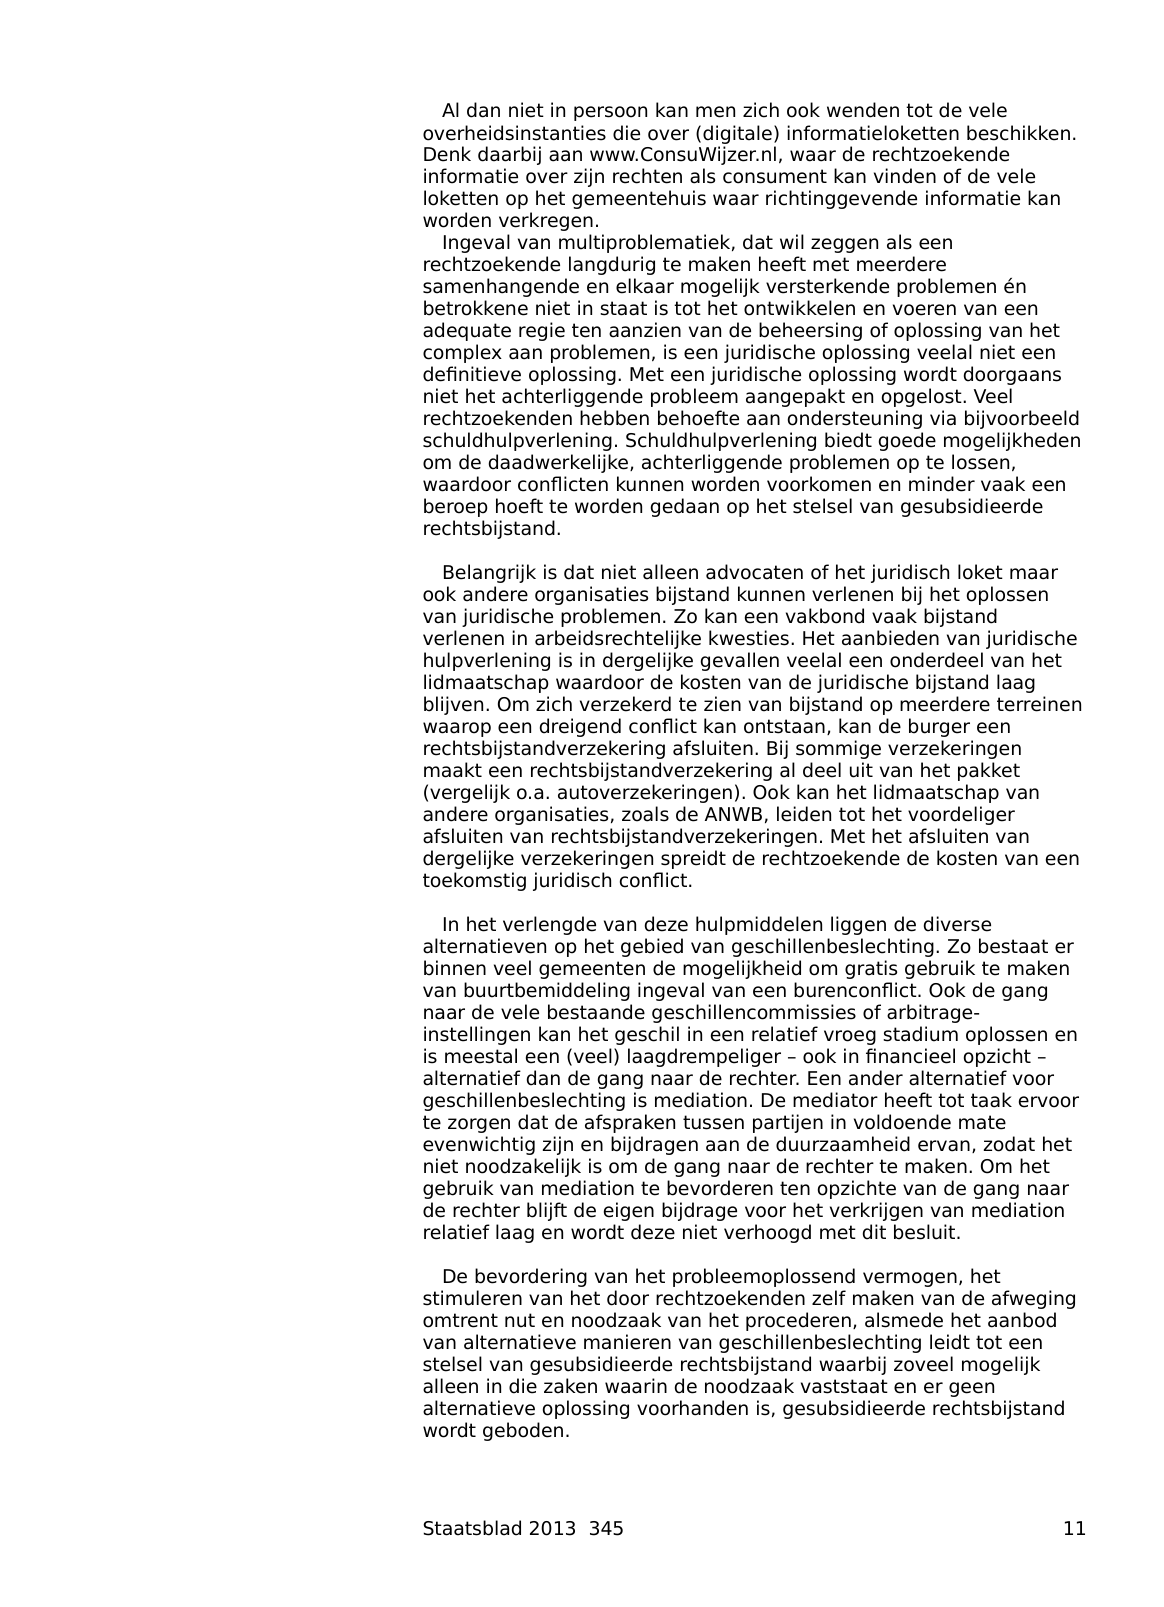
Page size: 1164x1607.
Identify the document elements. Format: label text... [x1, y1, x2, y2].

text Al dan niet in persoon kan men zich ook wenden tot de vele overheidsinstanties die over (digitale) informatieloketten beschikken. Denk daarbij aan www.ConsuWijzer.nl, waar de rechtzoekende informatie over zijn rechten als consument kan vinden of de vele loketten op het gemeentehuis waar richtinggevende informatie kan worden verkregen. [422, 100, 1087, 232]
text Belangrijk is dat niet alleen advocaten of het juridisch loket maar ook andere organisaties bijstand kunnen verlenen bij het oplossen van juridische problemen. Zo kan een vakbond vaak bijstand verlenen in arbeidsrechtelijke kwesties. Het aanbieden van juridische hulpverlening is in dergelijke gevallen veelal een onderdeel van het lidmaatschap waardoor de kosten van de juridische bijstand laag blijven. Om zich verzekerd te zien van bijstand op meerdere terreinen waarop een dreigend conflict kan ontstaan, kan de burger een rechtsbijstandverzekering afsluiten. Bij sommige verzekeringen maakt een rechtsbijstandverzekering al deel uit van het pakket (vergelijk o.a. autoverzekeringen). Ook kan het lidmaatschap van andere organisaties, zoals de ANWB, leiden tot het voordeliger afsluiten van rechtsbijstandverzekeringen. Met het afsluiten van dergelijke verzekeringen spreidt de rechtzoekende de kosten van een toekomstig juridisch conflict. [422, 562, 1087, 892]
text Ingeval van multiproblematiek, dat wil zeggen als een rechtzoekende langdurig te maken heeft met meerdere samenhangende en elkaar mogelijk versterkende problemen én betrokkene niet in staat is tot het ontwikkelen en voeren van een adequate regie ten aanzien van de beheersing of oplossing van het complex aan problemen, is een juridische oplossing veelal niet een definitieve oplossing. Met een juridische oplossing wordt doorgaans niet het achterliggende probleem aangepakt en opgelost. Veel rechtzoekenden hebben behoefte aan ondersteuning via bijvoorbeeld schuldhulpverlening. Schuldhulpverlening biedt goede mogelijkheden om de daadwerkelijke, achterliggende problemen op te lossen, waardoor conflicten kunnen worden voorkomen en minder vaak een beroep hoeft te worden gedaan op het stelsel van gesubsidieerde rechtsbijstand. [422, 232, 1087, 540]
text In het verlengde van deze hulpmiddelen liggen de diverse alternatieven op het gebied van geschillenbeslechting. Zo bestaat er binnen veel gemeenten de mogelijkheid om gratis gebruik te maken van buurtbemiddeling ingeval van een burenconflict. Ook de gang naar de vele bestaande geschillencommissies of arbitrage-instellingen kan het geschil in een relatief vroeg stadium oplossen en is meestal een (veel) laagdrempeliger – ook in financieel opzicht – alternatief dan de gang naar de rechter. Een ander alternatief voor geschillenbeslechting is mediation. De mediator heeft tot taak ervoor te zorgen dat de afspraken tussen partijen in voldoende mate evenwichtig zijn en bijdragen aan de duurzaamheid ervan, zodat het niet noodzakelijk is om de gang naar de rechter te maken. Om het gebruik van mediation te bevorderen ten opzichte van de gang naar de rechter blijft de eigen bijdrage voor het verkrijgen van mediation relatief laag en wordt deze niet verhoogd met dit besluit. [422, 914, 1087, 1244]
text De bevordering van het probleemoplossend vermogen, het stimuleren van het door rechtzoekenden zelf maken van de afweging omtrent nut en noodzaak van het procederen, alsmede het aanbod van alternatieve manieren van geschillenbeslechting leidt tot een stelsel van gesubsidieerde rechtsbijstand waarbij zoveel mogelijk alleen in die zaken waarin de noodzaak vaststaat en er geen alternatieve oplossing voorhanden is, gesubsidieerde rechtsbijstand wordt geboden. [422, 1266, 1087, 1442]
